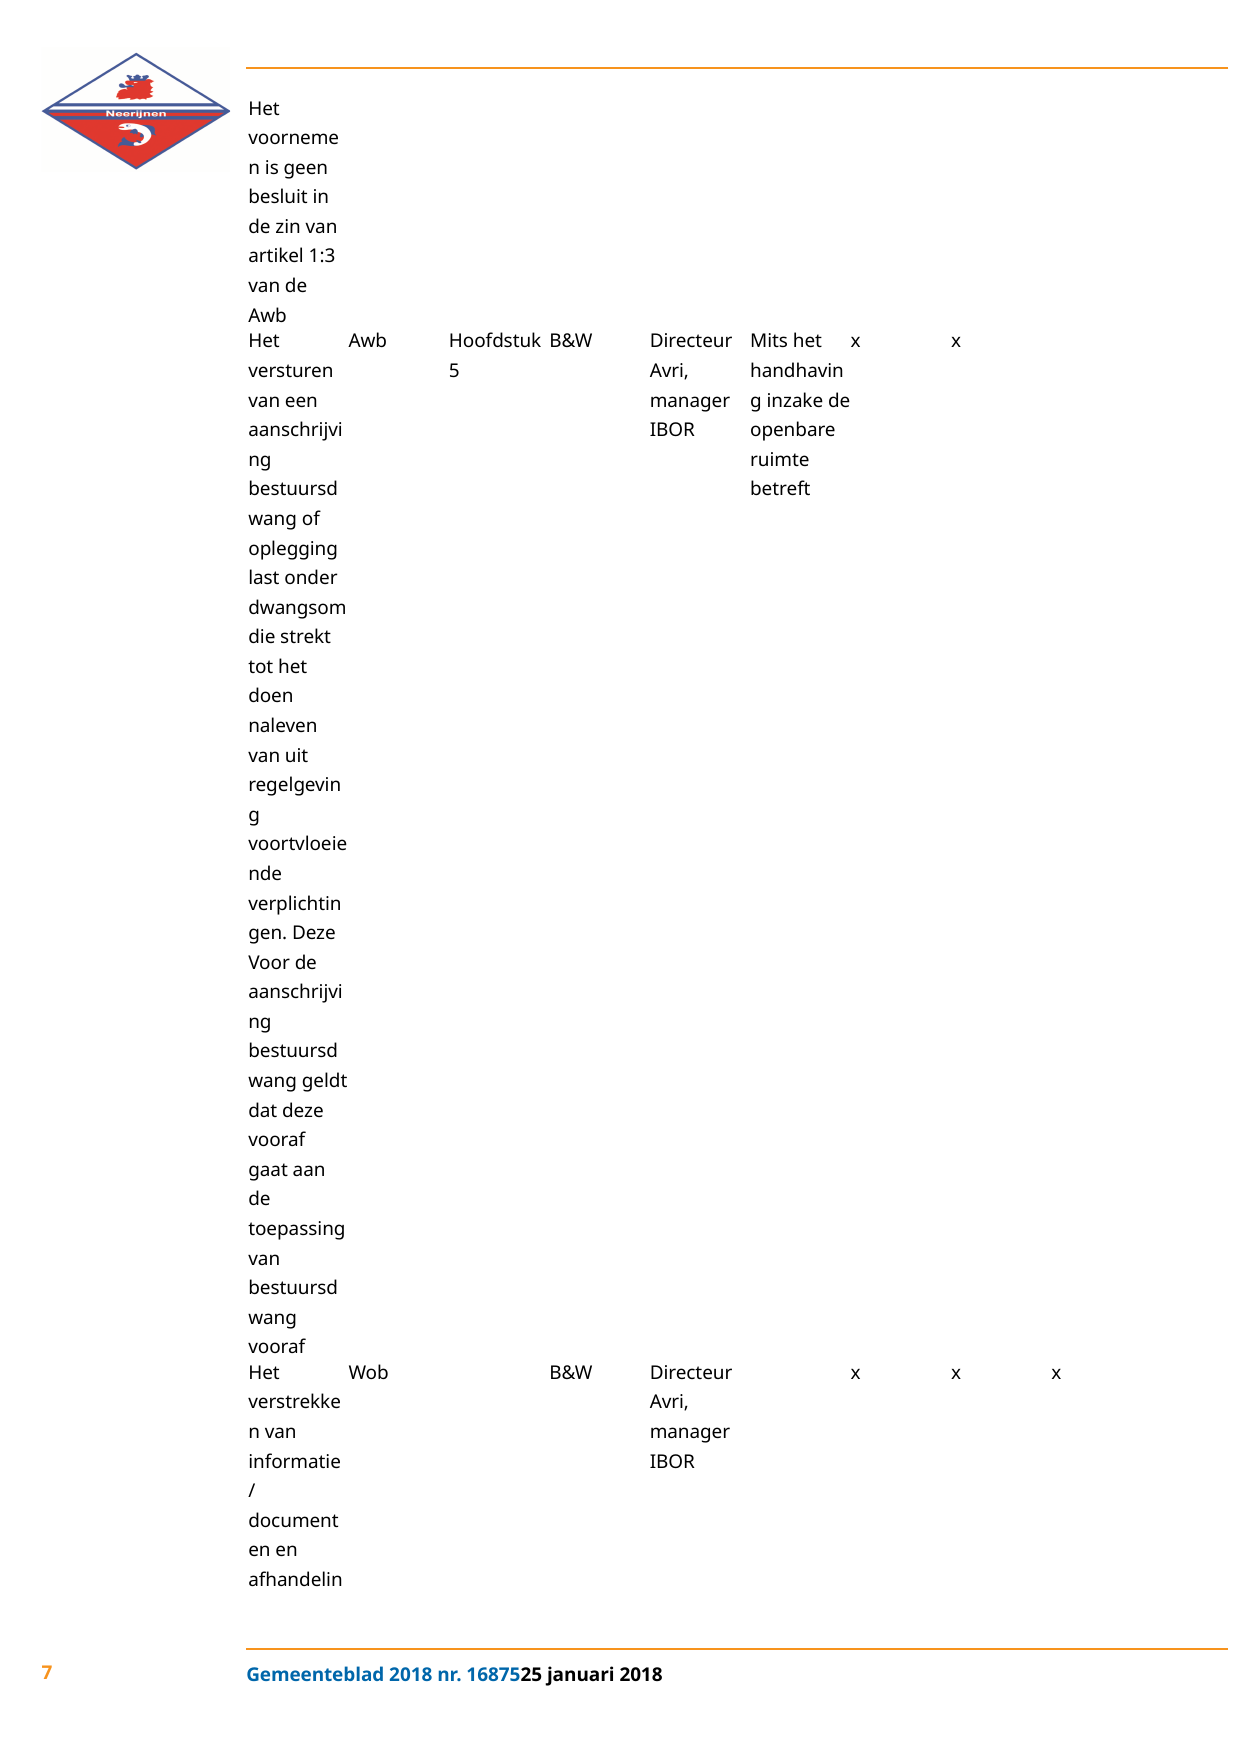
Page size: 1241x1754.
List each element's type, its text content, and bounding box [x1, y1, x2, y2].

picture [41, 47, 231, 172]
table_cell [750, 1359, 850, 1592]
table_cell B&W [549, 1359, 649, 1592]
table_cell Het versturen van een aanschrijving bestuursdwang of oplegging last onder dwangsom die strekt tot het doen naleven van uit regelgeving voortvloeiende verplichtingen. Deze Voor de aanschrijving bestuursdwang geldt dat deze vooraf gaat aan de toepassing van bestuursdwang vooraf [248, 328, 348, 1359]
table_cell [650, 95, 750, 328]
table_cell [348, 95, 449, 328]
table_cell Hoofdstuk 5 [449, 328, 549, 1359]
table_cell [750, 95, 850, 328]
table_cell Directeur Avri, manager IBOR [650, 328, 750, 1359]
table_cell x [951, 328, 1051, 1359]
table_cell [1051, 95, 1152, 328]
table_cell Het voornemen is geen besluit in de zin van artikel 1:3 van de Awb [248, 95, 348, 328]
table_cell x [1051, 1359, 1152, 1592]
table_cell [449, 1359, 549, 1592]
table_cell x [850, 328, 951, 1359]
table_cell [449, 95, 549, 328]
table_cell Wob [348, 1359, 449, 1592]
table_cell [951, 95, 1051, 328]
table_cell Awb [348, 328, 449, 1359]
table_cell Het verstrekken van informatie / documenten en afhandelin [248, 1359, 348, 1592]
table_cell x [850, 1359, 951, 1592]
table_cell Mits het handhaving inzake de openbare ruimte betreft [750, 328, 850, 1359]
table_cell [1051, 328, 1152, 1359]
table_cell [549, 95, 649, 328]
table_cell B&W [549, 328, 649, 1359]
table_cell x [951, 1359, 1051, 1592]
table_cell Directeur Avri, manager IBOR [650, 1359, 750, 1592]
table_cell [850, 95, 951, 328]
